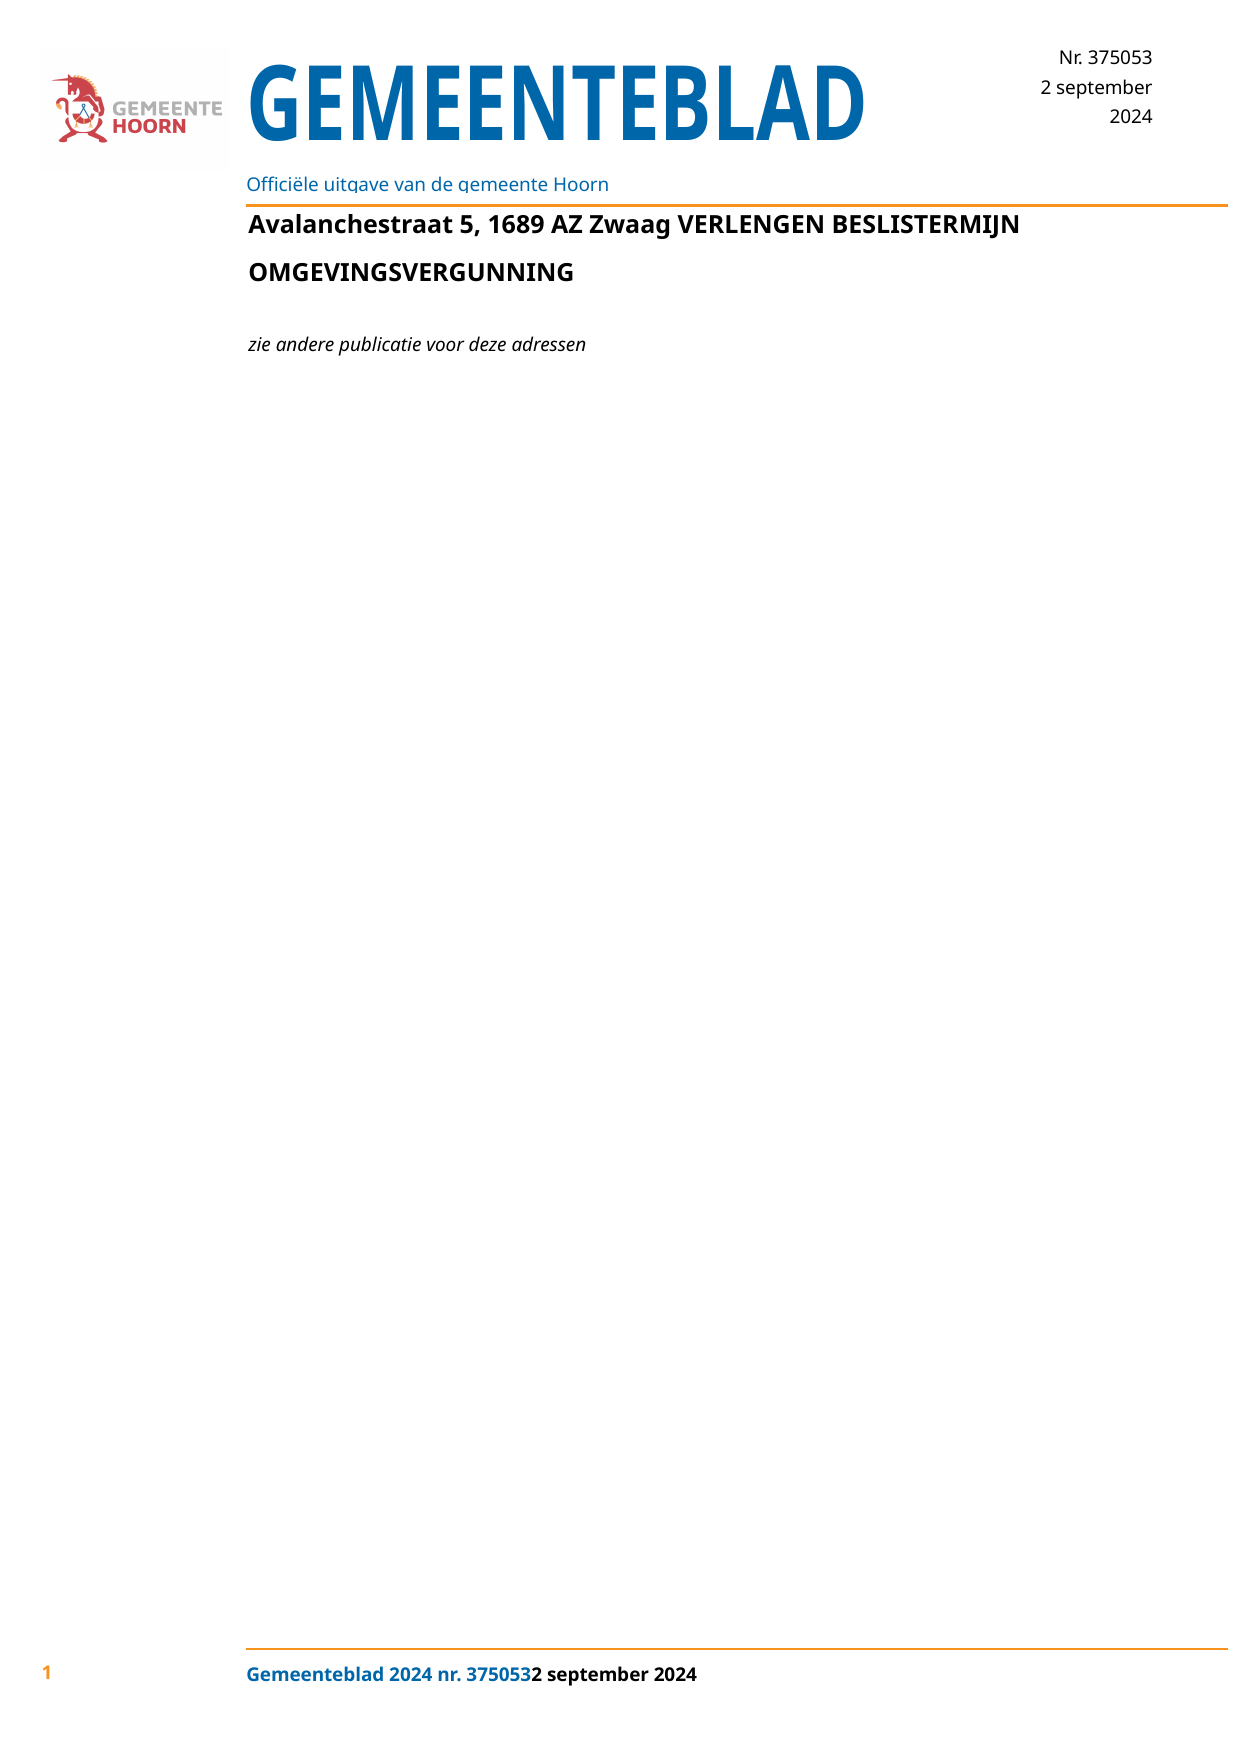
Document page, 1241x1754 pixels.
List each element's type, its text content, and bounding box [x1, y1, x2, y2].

picture [41, 47, 231, 172]
text zie andere publicatie voor deze adressen [248, 331, 1152, 357]
text Avalanchestraat 5, 1689 AZ Zwaag VERLENGEN BESLISTERMIJN OMGEVINGSVERGUNNING [248, 207, 1152, 288]
